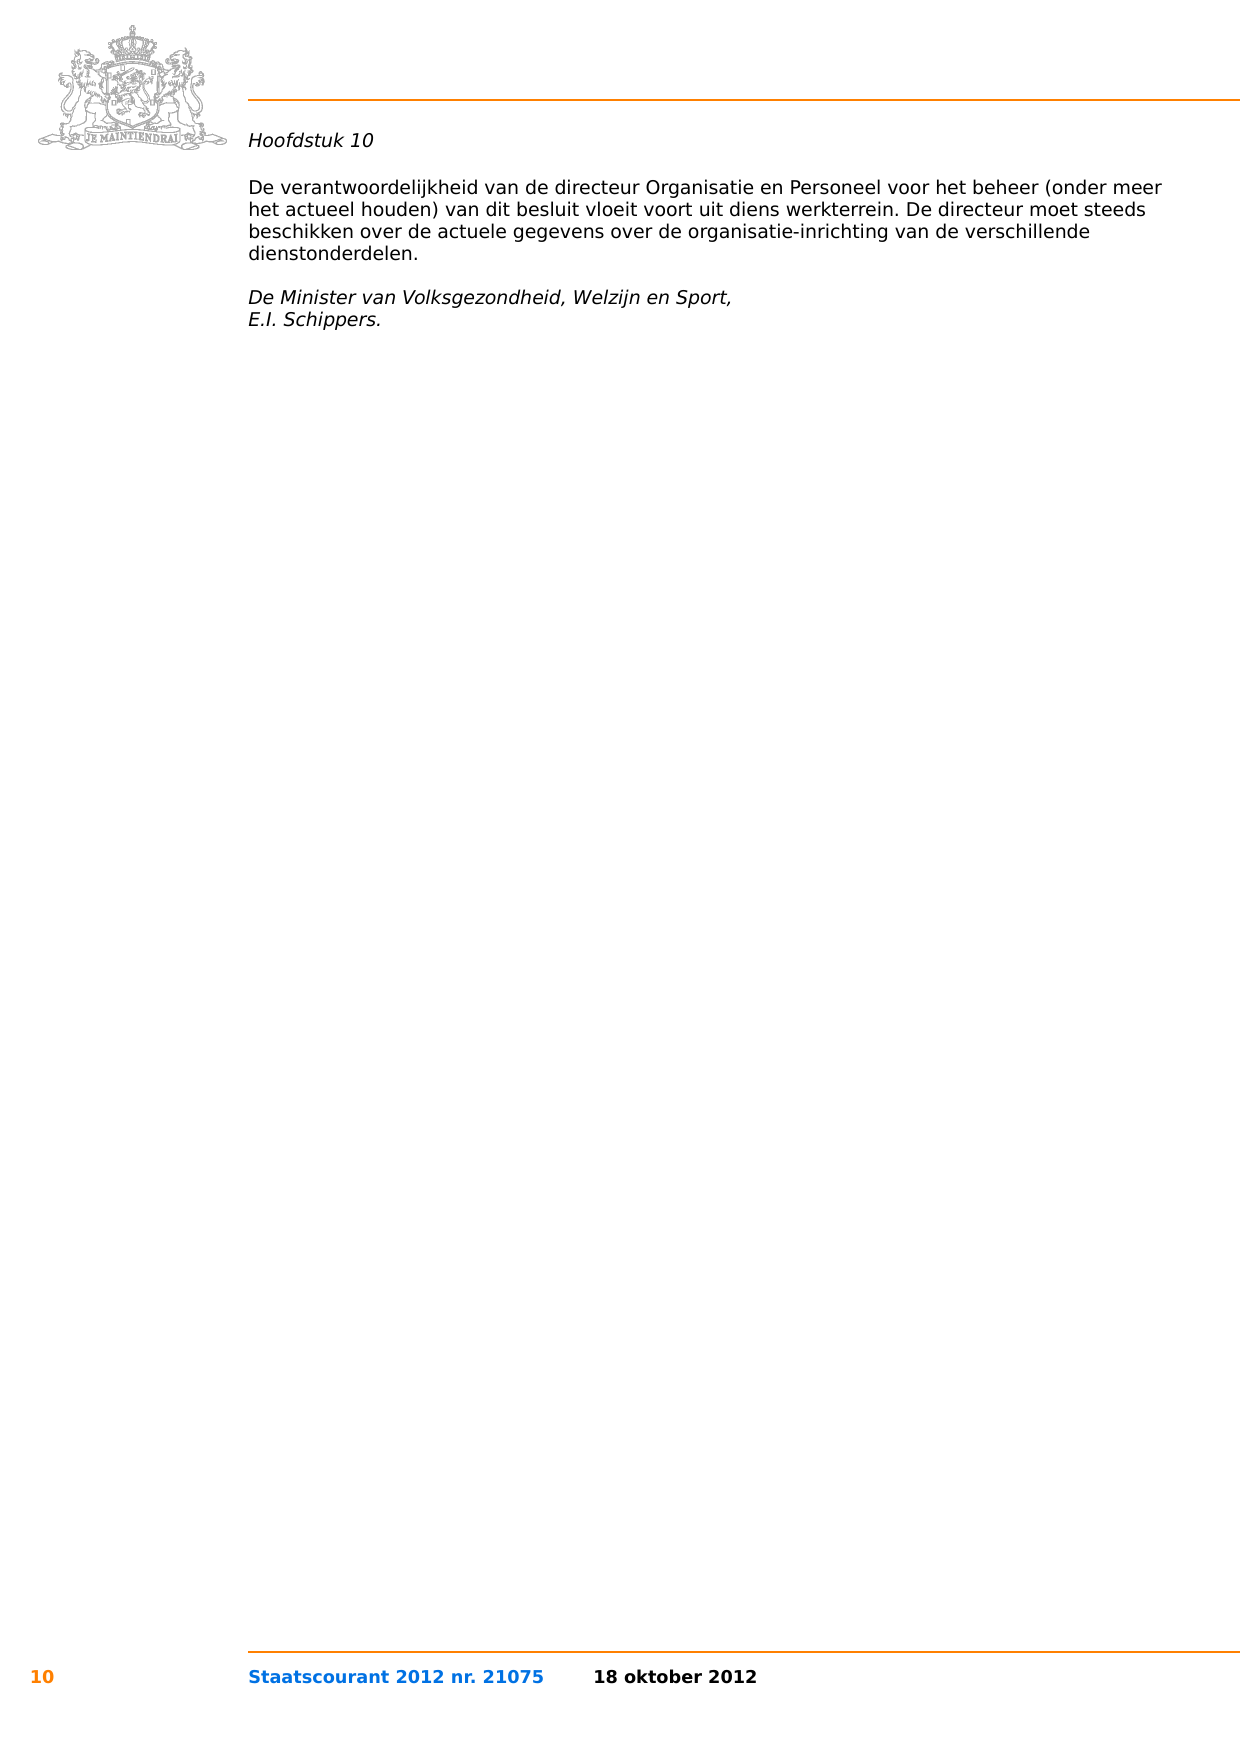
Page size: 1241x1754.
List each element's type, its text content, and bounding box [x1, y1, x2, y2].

picture [38, 25, 227, 150]
subtitle Hoofdstuk 10 [248, 130, 1163, 152]
text De Minister van Volksgezondheid, Welzijn en Sport, E.I. Schippers. [248, 287, 1163, 331]
text De verantwoordelijkheid van de directeur Organisatie en Personeel voor het beheer (onder meer het actueel houden) van dit besluit vloeit voort uit diens werkterrein. De directeur moet steeds beschikken over de actuele gegevens over de organisatie-inrichting van de verschillende dienstonderdelen. [248, 177, 1163, 265]
